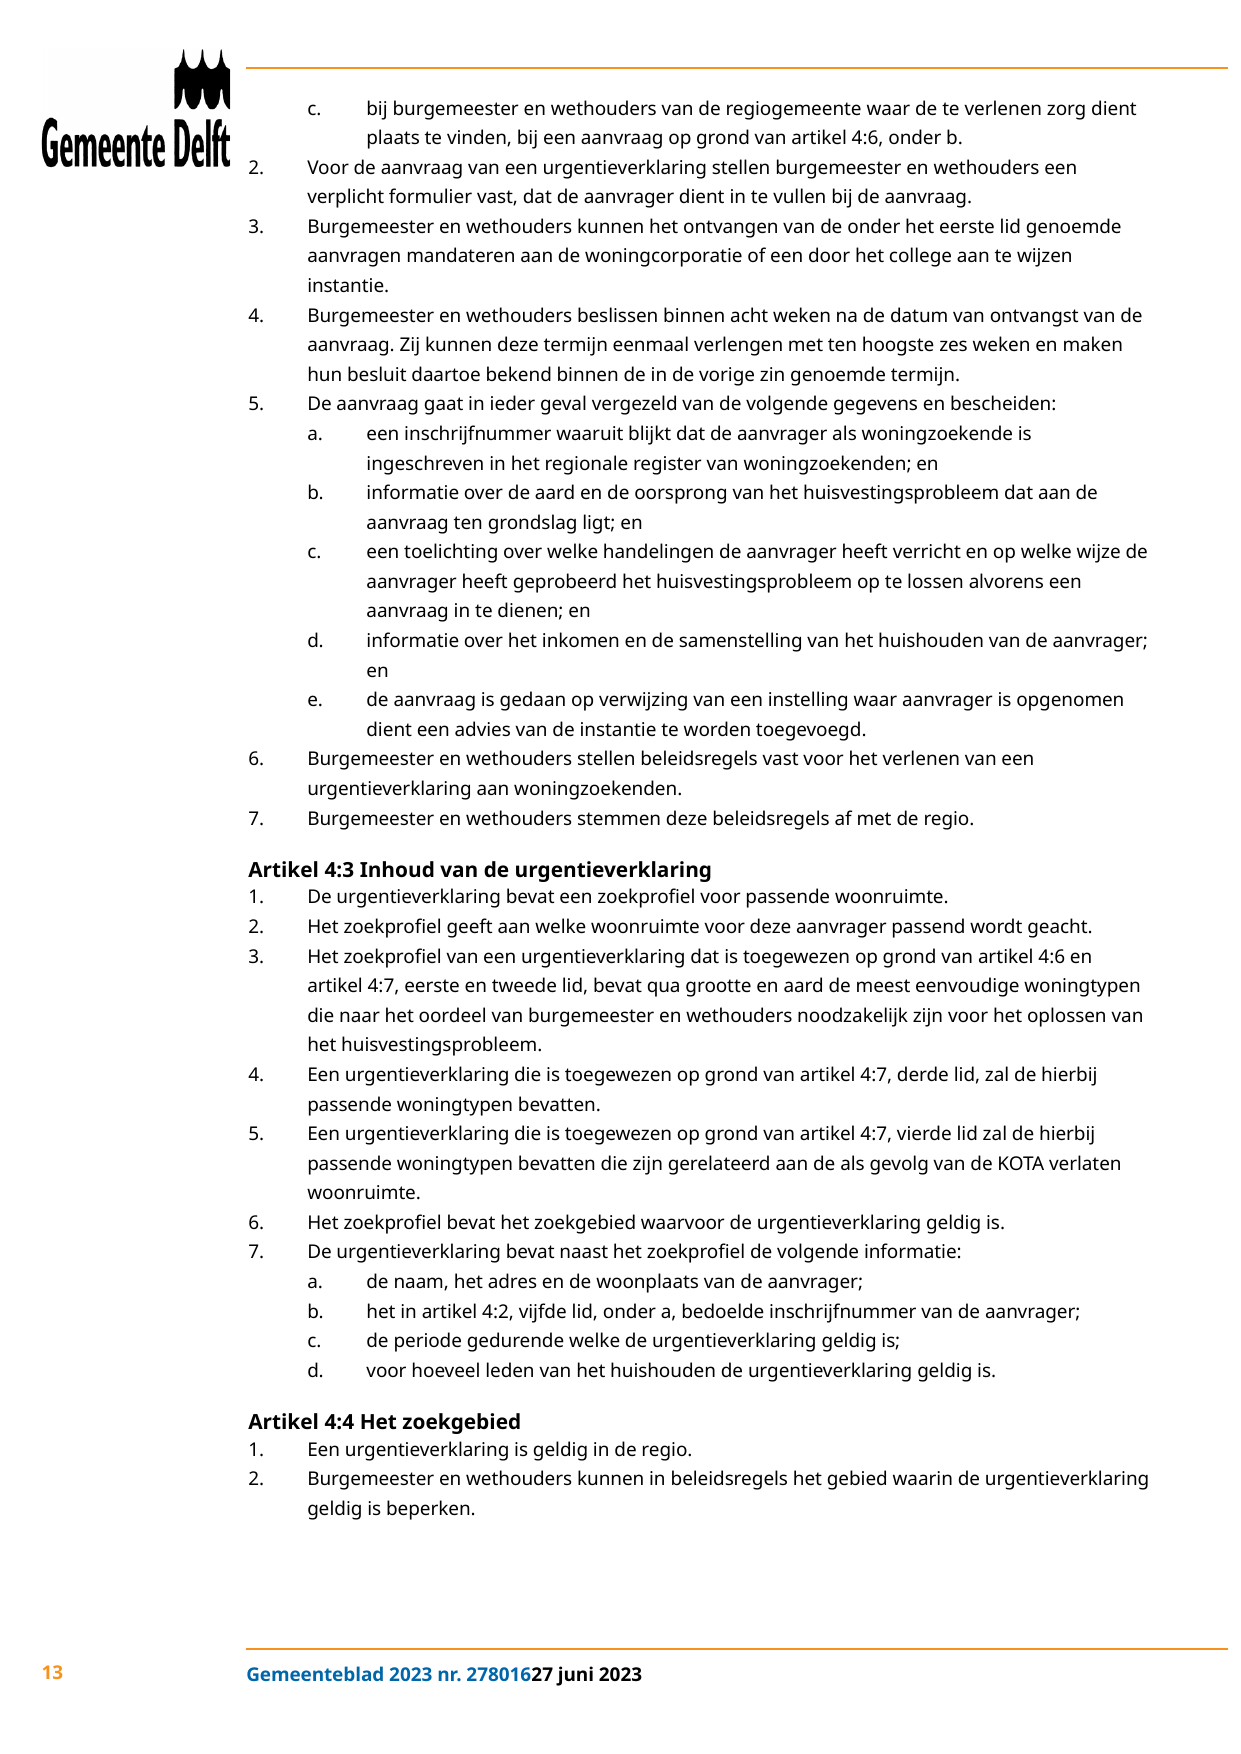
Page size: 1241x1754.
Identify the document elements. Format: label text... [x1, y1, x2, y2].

list De urgentieverklaring bevat naast het zoekprofiel de volgende informatie: [248, 1239, 1152, 1264]
list Burgemeester en wethouders beslissen binnen acht weken na de datum van ontvangst van de aanvraag. Zij kunnen deze termijn eenmaal verlengen met ten hoogste zes weken en maken hun besluit daartoe bekend binnen de in de vorige zin genoemde termijn. [248, 302, 1152, 387]
list Het zoekprofiel van een urgentieverklaring dat is toegewezen op grond van artikel 4:6 en artikel 4:7, eerste en tweede lid, bevat qua grootte en aard de meest eenvoudige woningtypen die naar het oordeel van burgemeester en wethouders noodzakelijk zijn voor het oplossen van het huisvestingsprobleem. [248, 943, 1152, 1057]
list informatie over de aard en de oorsprong van het huisvestingsprobleem dat aan de aanvraag ten grondslag ligt; en [307, 479, 1152, 535]
text Artikel 4:3 Inhoud van de urgentieverklaring [248, 855, 1152, 884]
list Een urgentieverklaring die is toegewezen op grond van artikel 4:7, vierde lid zal de hierbij passende woningtypen bevatten die zijn gerelateerd aan de als gevolg van de KOTA verlaten woonruimte. [248, 1120, 1152, 1205]
list het in artikel 4:2, vijfde lid, onder a, bedoelde inschrijfnummer van de aanvrager; [307, 1298, 1152, 1323]
list voor hoeveel leden van het huishouden de urgentieverklaring geldig is. [307, 1357, 1152, 1383]
list Burgemeester en wethouders kunnen het ontvangen van de onder het eerste lid genoemde aanvragen mandateren aan de woningcorporatie of een door het college aan te wijzen instantie. [248, 213, 1152, 298]
list De urgentieverklaring bevat een zoekprofiel voor passende woonruimte. [248, 884, 1152, 909]
list Een urgentieverklaring is geldig in de regio. [248, 1436, 1152, 1462]
list een inschrijfnummer waaruit blijkt dat de aanvrager als woningzoekende is ingeschreven in het regionale register van woningzoekenden; en [307, 420, 1152, 476]
list de naam, het adres en de woonplaats van de aanvrager; [307, 1268, 1152, 1294]
list informatie over het inkomen en de samenstelling van het huishouden van de aanvrager; en [307, 627, 1152, 683]
list Burgemeester en wethouders stellen beleidsregels vast voor het verlenen van een urgentieverklaring aan woningzoekenden. [248, 746, 1152, 801]
list Burgemeester en wethouders kunnen in beleidsregels het gebied waarin de urgentieverklaring geldig is beperken. [248, 1465, 1152, 1521]
list een toelichting over welke handelingen de aanvrager heeft verricht en op welke wijze de aanvrager heeft geprobeerd het huisvestingsprobleem op te lossen alvorens een aanvraag in te dienen; en [307, 538, 1152, 623]
list De aanvraag gaat in ieder geval vergezeld van de volgende gegevens en bescheiden: [248, 391, 1152, 416]
list Voor de aanvraag van een urgentieverklaring stellen burgemeester en wethouders een verplicht formulier vast, dat de aanvrager dient in te vullen bij de aanvraag. [248, 154, 1152, 209]
text Artikel 4:4 Het zoekgebied [248, 1407, 1152, 1436]
list de aanvraag is gedaan op verwijzing van een instelling waar aanvrager is opgenomen dient een advies van de instantie te worden toegevoegd. [307, 686, 1152, 742]
list Het zoekprofiel geeft aan welke woonruimte voor deze aanvrager passend wordt geacht. [248, 913, 1152, 939]
picture [41, 47, 231, 172]
list Burgemeester en wethouders stemmen deze beleidsregels af met de regio. [248, 805, 1152, 831]
list Een urgentieverklaring die is toegewezen op grond van artikel 4:7, derde lid, zal de hierbij passende woningtypen bevatten. [248, 1061, 1152, 1116]
list Het zoekprofiel bevat het zoekgebied waarvoor de urgentieverklaring geldig is. [248, 1209, 1152, 1235]
list de periode gedurende welke de urgentieverklaring geldig is; [307, 1327, 1152, 1353]
list bij burgemeester en wethouders van de regiogemeente waar de te verlenen zorg dient plaats te vinden, bij een aanvraag op grond van artikel 4:6, onder b. [307, 95, 1152, 150]
